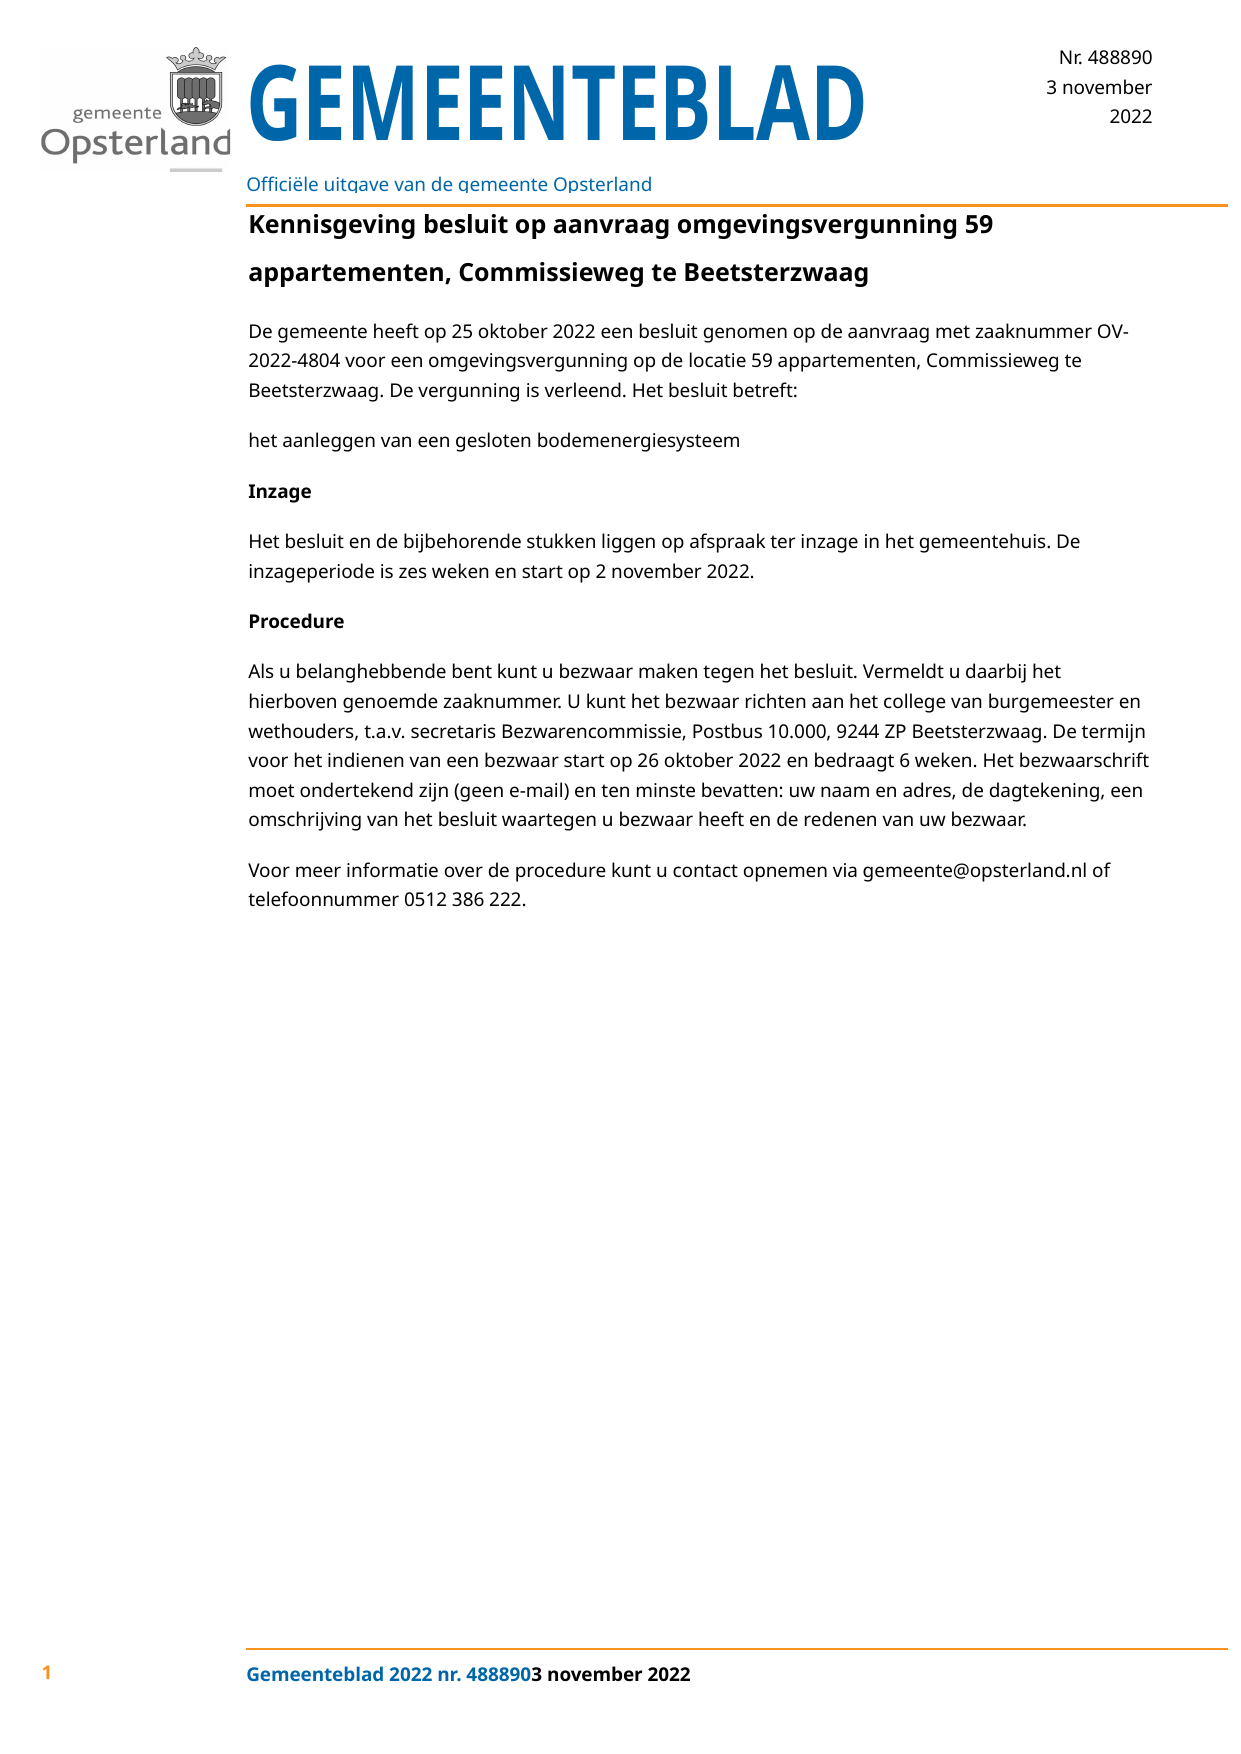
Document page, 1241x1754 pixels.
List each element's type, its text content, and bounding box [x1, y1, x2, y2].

text Als u belanghebbende bent kunt u bezwaar maken tegen het besluit. Vermeldt u daarbij het hierboven genoemde zaaknummer. U kunt het bezwaar richten aan het college van burgemeester en wethouders, t.a.v. secretaris Bezwarencommissie, Postbus 10.000, 9244 ZP Beetsterzwaag. De termijn voor het indienen van een bezwaar start op 26 oktober 2022 en bedraagt 6 weken. Het bezwaarschrift moet ondertekend zijn (geen e-mail) en ten minste bevatten: uw naam en adres, de dagtekening, een omschrijving van het besluit waartegen u bezwaar heeft en de redenen van uw bezwaar. [248, 659, 1152, 832]
text Kennisgeving besluit op aanvraag omgevingsvergunning 59 appartementen, Commissieweg te Beetsterzwaag [248, 207, 1152, 288]
picture [41, 47, 231, 172]
text Inzage [248, 478, 1152, 504]
text De gemeente heeft op 25 oktober 2022 een besluit genomen op de aanvraag met zaaknummer OV-2022-4804 voor een omgevingsvergunning op de locatie 59 appartementen, Commissieweg te Beetsterzwaag. De vergunning is verleend. Het besluit betreft: [248, 318, 1152, 403]
text het aanleggen van een gesloten bodemenergiesysteem [248, 427, 1152, 453]
text Het besluit en de bijbehorende stukken liggen op afspraak ter inzage in het gemeentehuis. De inzageperiode is zes weken en start op 2 november 2022. [248, 528, 1152, 584]
text Voor meer informatie over de procedure kunt u contact opnemen via gemeente@opsterland.nl of telefoonnummer 0512 386 222. [248, 857, 1152, 912]
text Procedure [248, 608, 1152, 634]
